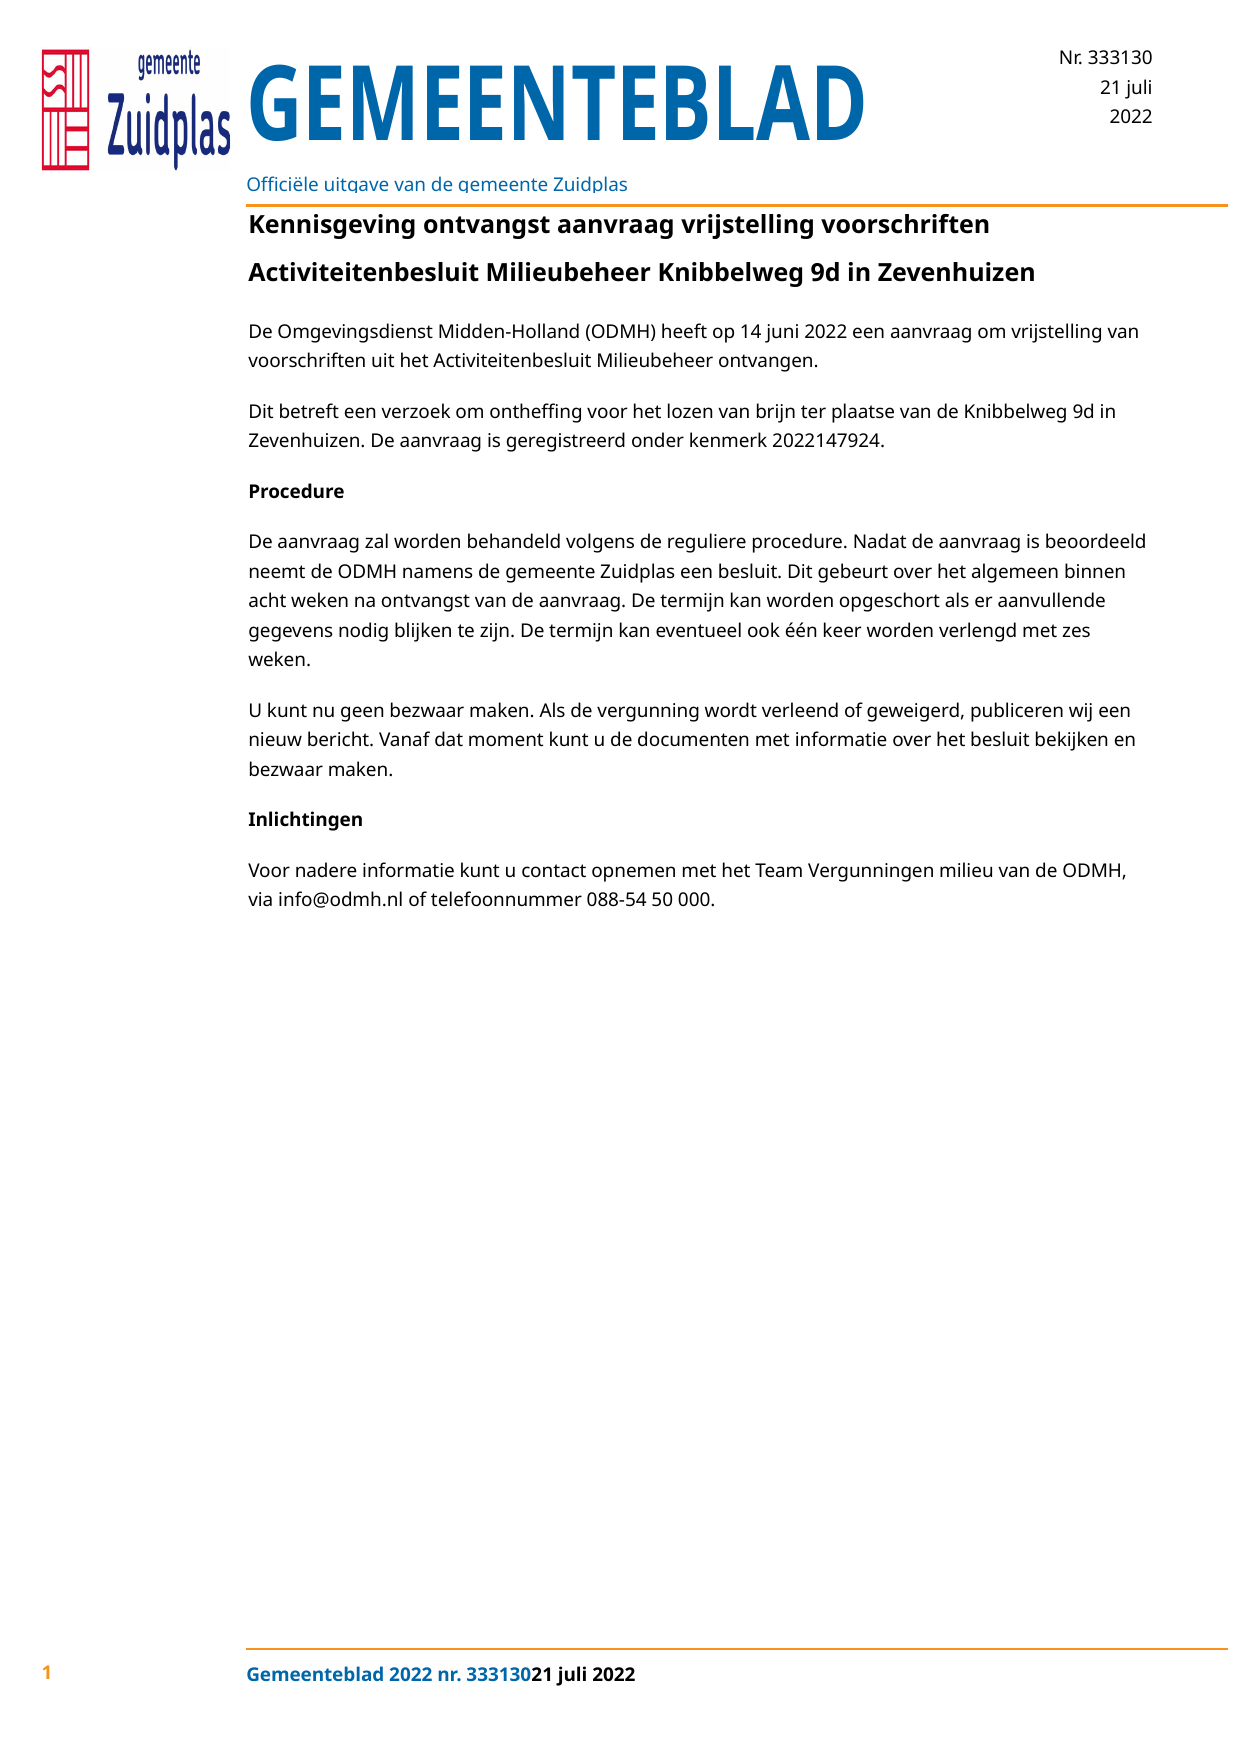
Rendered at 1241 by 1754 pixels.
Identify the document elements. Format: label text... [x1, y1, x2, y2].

text Dit betreft een verzoek om ontheffing voor het lozen van brijn ter plaatse van de Knibbelweg 9d in Zevenhuizen. De aanvraag is geregistreerd onder kenmerk 2022147924. [248, 398, 1152, 453]
text Kennisgeving ontvangst aanvraag vrijstelling voorschriften Activiteitenbesluit Milieubeheer Knibbelweg 9d in Zevenhuizen [248, 207, 1152, 288]
text De Omgevingsdienst Midden-Holland (ODMH) heeft op 14 juni 2022 een aanvraag om vrijstelling van voorschriften uit het Activiteitenbesluit Milieubeheer ontvangen. [248, 318, 1152, 373]
text Procedure [248, 478, 1152, 504]
text Inlichtingen [248, 807, 1152, 832]
text De aanvraag zal worden behandeld volgens de reguliere procedure. Nadat de aanvraag is beoordeeld neemt de ODMH namens de gemeente Zuidplas een besluit. Dit gebeurt over het algemeen binnen acht weken na ontvangst van de aanvraag. De termijn kan worden opgeschort als er aanvullende gegevens nodig blijken te zijn. De termijn kan eventueel ook één keer worden verlengd met zes weken. [248, 528, 1152, 672]
picture [41, 47, 231, 172]
text Voor nadere informatie kunt u contact opnemen met het Team Vergunningen milieu van de ODMH, via info@odmh.nl of telefoonnummer 088-54 50 000. [248, 857, 1152, 912]
text U kunt nu geen bezwaar maken. Als de vergunning wordt verleend of geweigerd, publiceren wij een nieuw bericht. Vanaf dat moment kunt u de documenten met informatie over het besluit bekijken en bezwaar maken. [248, 697, 1152, 782]
